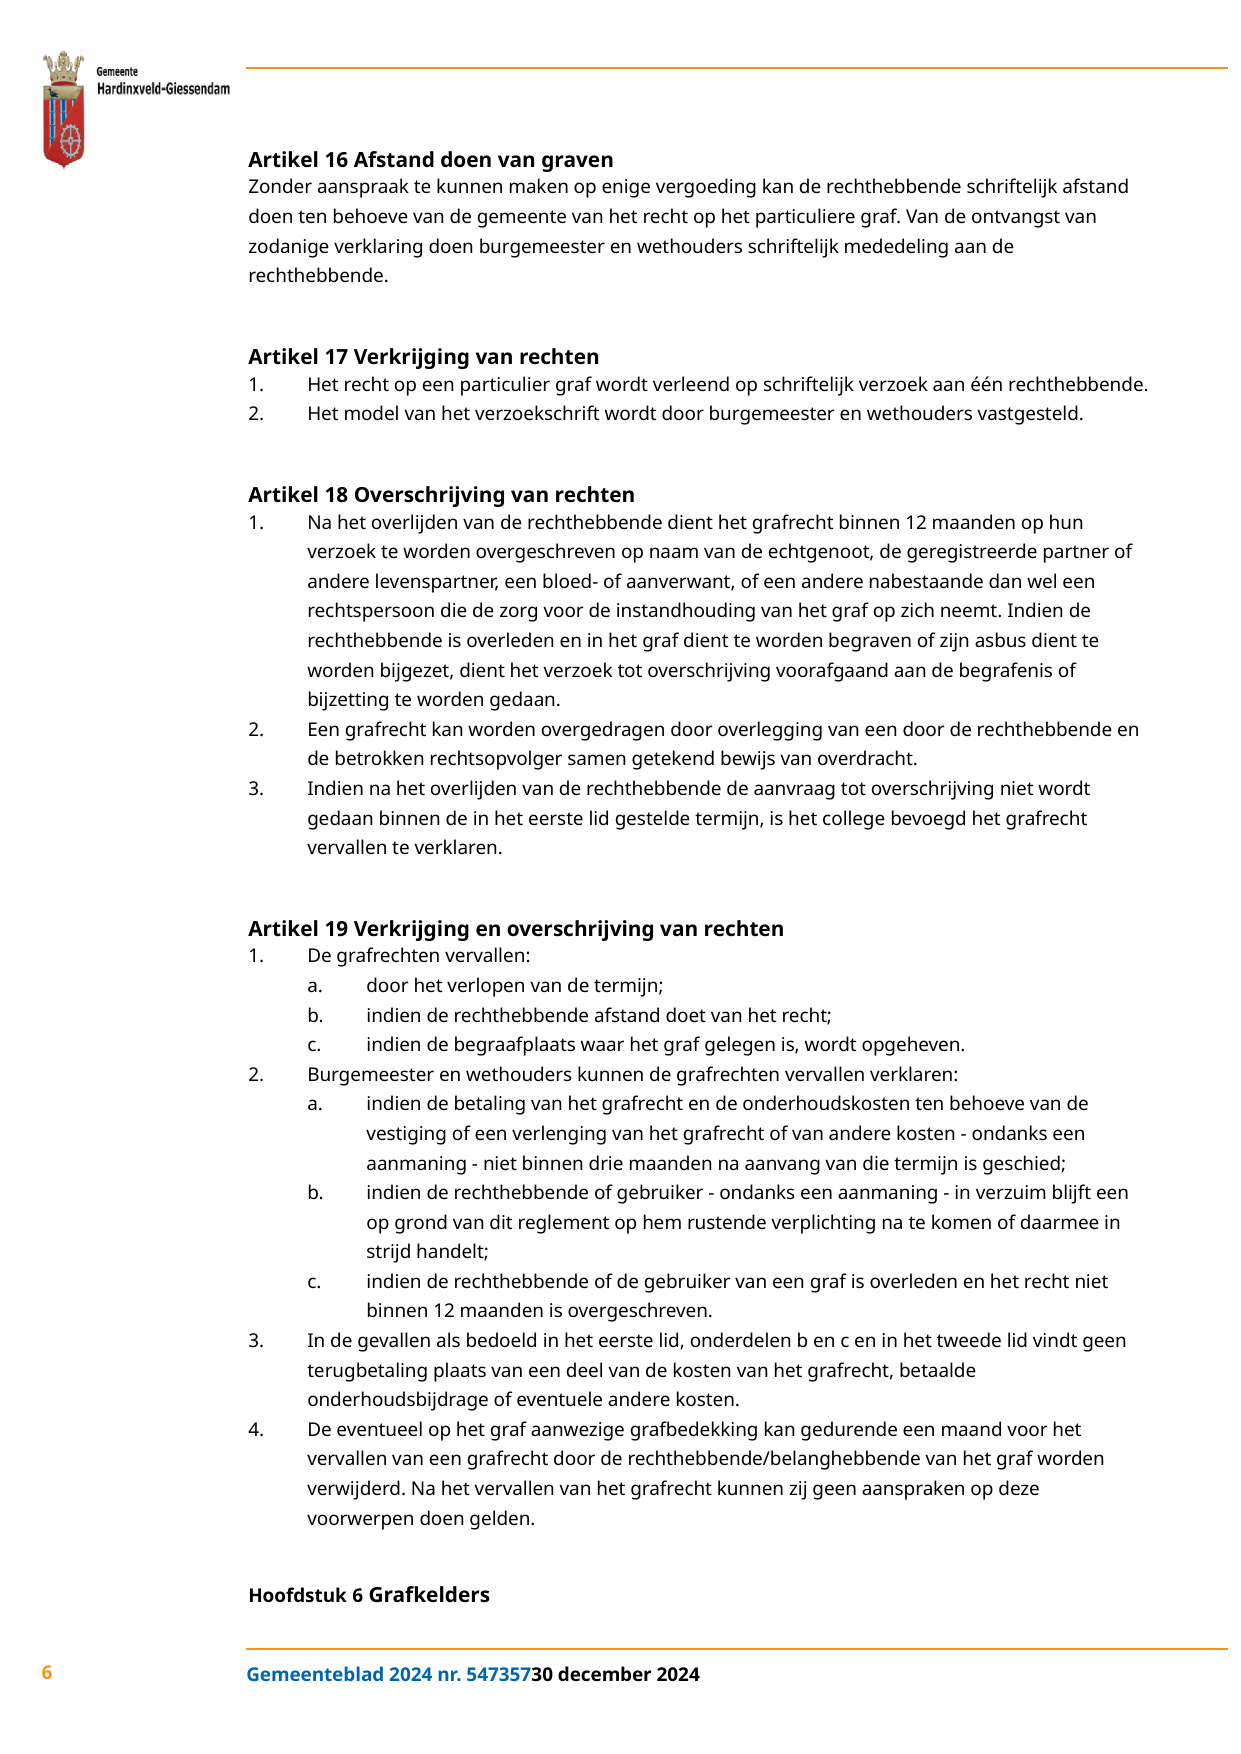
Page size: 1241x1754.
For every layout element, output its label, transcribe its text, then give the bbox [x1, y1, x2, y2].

list Het recht op een particulier graf wordt verleend op schriftelijk verzoek aan één rechthebbende. [248, 371, 1152, 397]
list Indien na het overlijden van de rechthebbende de aanvraag tot overschrijving niet wordt gedaan binnen de in het eerste lid gestelde termijn, is het college bevoegd het grafrecht vervallen te verklaren. [248, 775, 1152, 860]
text Artikel 17 Verkrijging van rechten [248, 342, 1152, 371]
list indien de rechthebbende of de gebruiker van een graf is overleden en het recht niet binnen 12 maanden is overgeschreven. [307, 1268, 1152, 1323]
list In de gevallen als bedoeld in het eerste lid, onderdelen b en c en in het tweede lid vindt geen terugbetaling plaats van een deel van de kosten van het grafrecht, betaalde onderhoudsbijdrage of eventuele andere kosten. [248, 1327, 1152, 1412]
list door het verlopen van de termijn; [307, 972, 1152, 998]
text Artikel 16 Afstand doen van graven [248, 145, 1152, 174]
list indien de begraafplaats waar het graf gelegen is, wordt opgeheven. [307, 1031, 1152, 1057]
picture [41, 47, 231, 172]
list indien de betaling van het grafrecht en de onderhoudskosten ten behoeve van de vestiging of een verlenging van het grafrecht of van andere kosten - ondanks een aanmaning - niet binnen drie maanden na aanvang van die termijn is geschied; [307, 1091, 1152, 1176]
text Zonder aanspraak te kunnen maken op enige vergoeding kan de rechthebbende schriftelijk afstand doen ten behoeve van de gemeente van het recht op het particuliere graf. Van de ontvangst van zodanige verklaring doen burgemeester en wethouders schriftelijk mededeling aan de rechthebbende. [248, 174, 1152, 288]
list indien de rechthebbende of gebruiker - ondanks een aanmaning - in verzuim blijft een op grond van dit reglement op hem rustende verplichting na te komen of daarmee in strijd handelt; [307, 1179, 1152, 1264]
list Burgemeester en wethouders kunnen de grafrechten vervallen verklaren: [248, 1061, 1152, 1087]
list Na het overlijden van de rechthebbende dient het grafrecht binnen 12 maanden op hun verzoek te worden overgeschreven op naam van de echtgenoot, de geregistreerde partner of andere levenspartner, een bloed- of aanverwant, of een andere nabestaande dan wel een rechtspersoon die de zorg voor de instandhouding van het graf op zich neemt. Indien de rechthebbende is overleden en in het graf dient te worden begraven of zijn asbus dient te worden bijgezet, dient het verzoek tot overschrijving voorafgaand aan de begrafenis of bijzetting te worden gedaan. [248, 509, 1152, 712]
list De grafrechten vervallen: [248, 943, 1152, 968]
text Artikel 18 Overschrijving van rechten [248, 480, 1152, 509]
text Hoofdstuk 6 Grafkelders [248, 1580, 1152, 1608]
list Een grafrecht kan worden overgedragen door overlegging van een door de rechthebbende en de betrokken rechtsopvolger samen getekend bewijs van overdracht. [248, 716, 1152, 771]
list Het model van het verzoekschrift wordt door burgemeester en wethouders vastgesteld. [248, 400, 1152, 426]
list indien de rechthebbende afstand doet van het recht; [307, 1002, 1152, 1028]
text Artikel 19 Verkrijging en overschrijving van rechten [248, 914, 1152, 943]
list De eventueel op het graf aanwezige grafbedekking kan gedurende een maand voor het vervallen van een grafrecht door de rechthebbende/belanghebbende van het graf worden verwijderd. Na het vervallen van het grafrecht kunnen zij geen aanspraken op deze voorwerpen doen gelden. [248, 1416, 1152, 1531]
